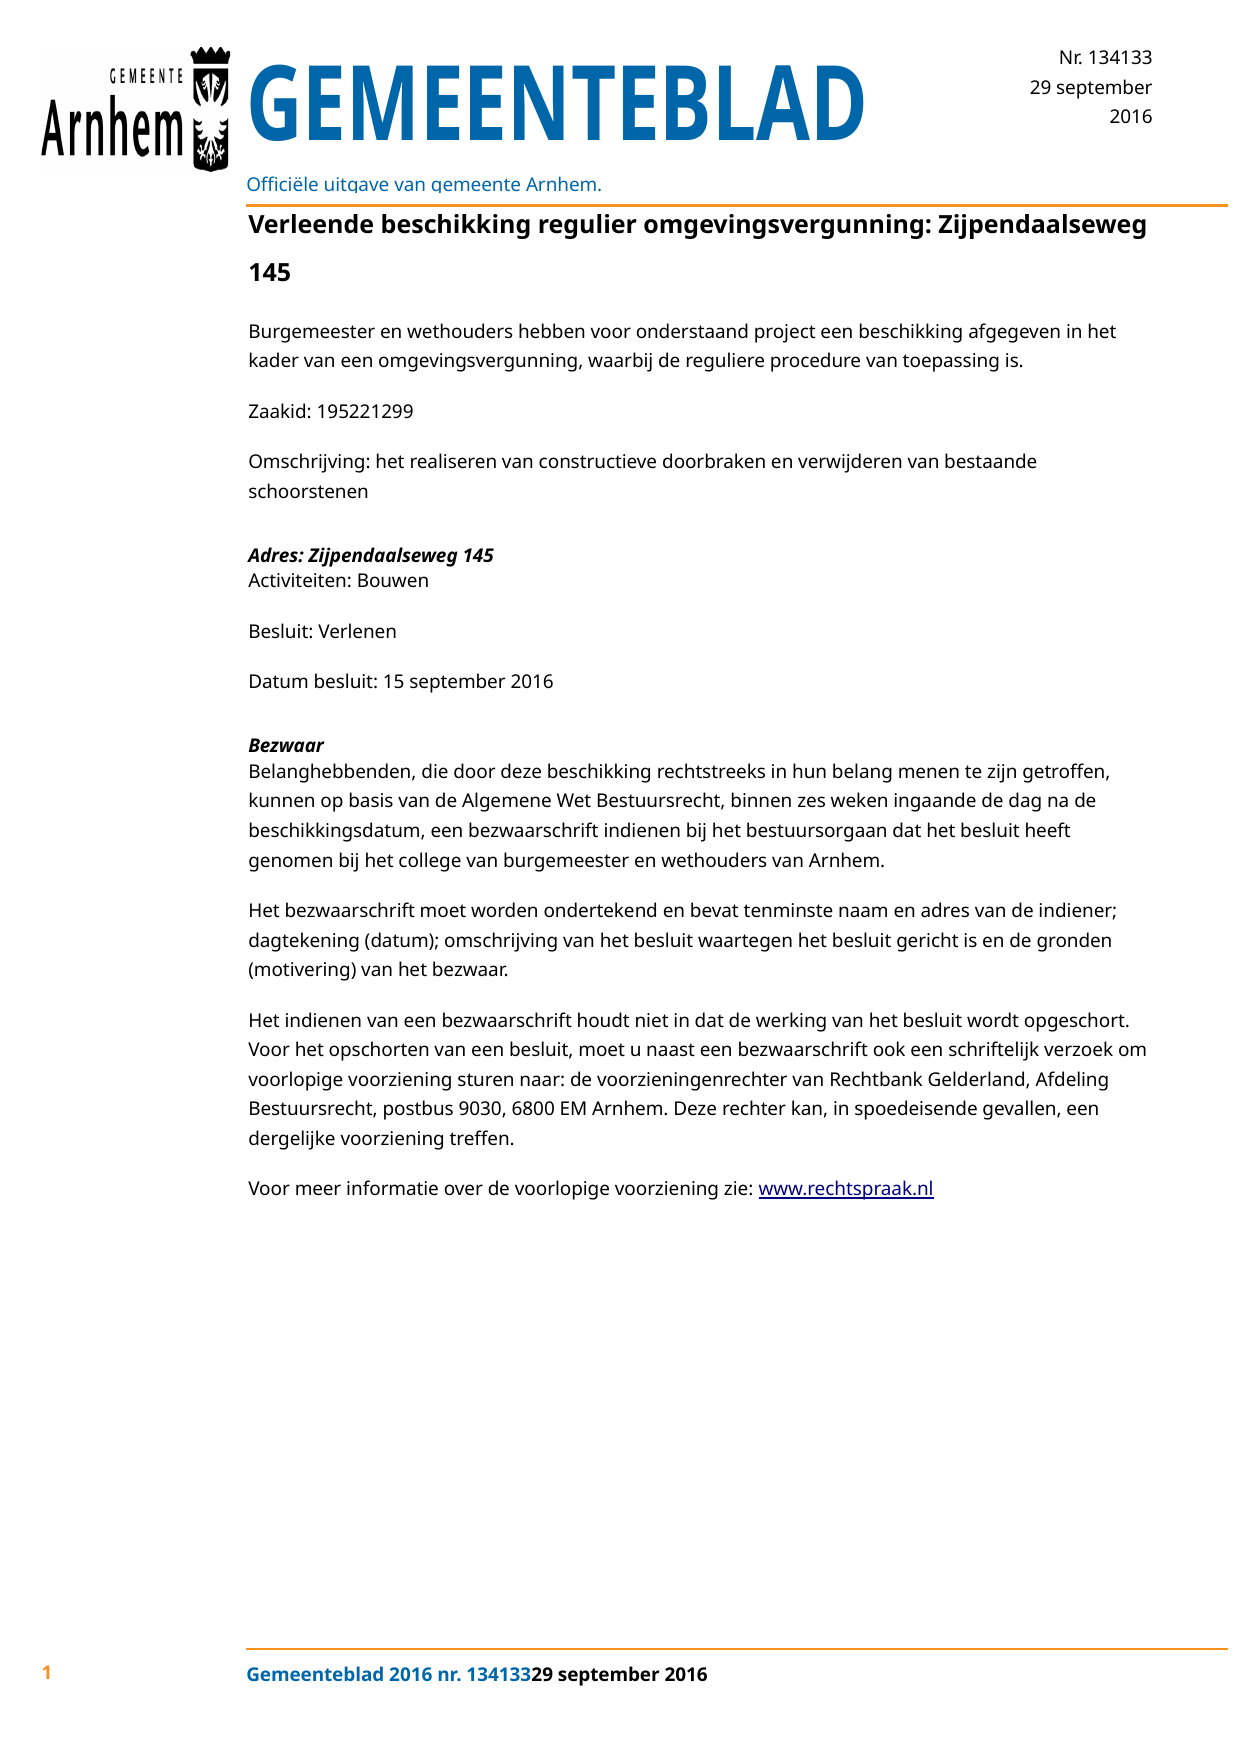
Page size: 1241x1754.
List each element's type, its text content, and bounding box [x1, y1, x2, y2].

text Bezwaar [248, 732, 1152, 758]
text Belanghebbenden, die door deze beschikking rechtstreeks in hun belang menen te zijn getroffen, kunnen op basis van de Algemene Wet Bestuursrecht, binnen zes weken ingaande de dag na de beschikkingsdatum, een bezwaarschrift indienen bij het bestuursorgaan dat het besluit heeft genomen bij het college van burgemeester en wethouders van Arnhem. [248, 758, 1152, 873]
text Burgemeester en wethouders hebben voor onderstaand project een beschikking afgegeven in het kader van een omgevingsvergunning, waarbij de reguliere procedure van toepassing is. [248, 318, 1152, 373]
text Besluit: Verlenen [248, 618, 1152, 644]
text Het bezwaarschrift moet worden ondertekend en bevat tenminste naam en adres van de indiener; dagtekening (datum); omschrijving van het besluit waartegen het besluit gericht is en de gronden (motivering) van het bezwaar. [248, 897, 1152, 982]
text Adres: Zijpendaalseweg 145 [248, 542, 1152, 568]
picture [41, 47, 231, 172]
text Omschrijving: het realiseren van constructieve doorbraken en verwijderen van bestaande schoorstenen [248, 448, 1152, 504]
text Activiteiten: Bouwen [248, 568, 1152, 593]
text Het indienen van een bezwaarschrift houdt niet in dat de werking van het besluit wordt opgeschort. Voor het opschorten van een besluit, moet u naast een bezwaarschrift ook een schriftelijk verzoek om voorlopige voorziening sturen naar: de voorzieningenrechter van Rechtbank Gelderland, Afdeling Bestuursrecht, postbus 9030, 6800 EM Arnhem. Deze rechter kan, in spoedeisende gevallen, een dergelijke voorziening treffen. [248, 1007, 1152, 1151]
text Zaakid: 195221299 [248, 398, 1152, 424]
text Datum besluit: 15 september 2016 [248, 668, 1152, 694]
text Voor meer informatie over de voorlopige voorziening zie: www.rechtspraak.nl [248, 1176, 1152, 1201]
text Verleende beschikking regulier omgevingsvergunning: Zijpendaalseweg 145 [248, 207, 1152, 288]
